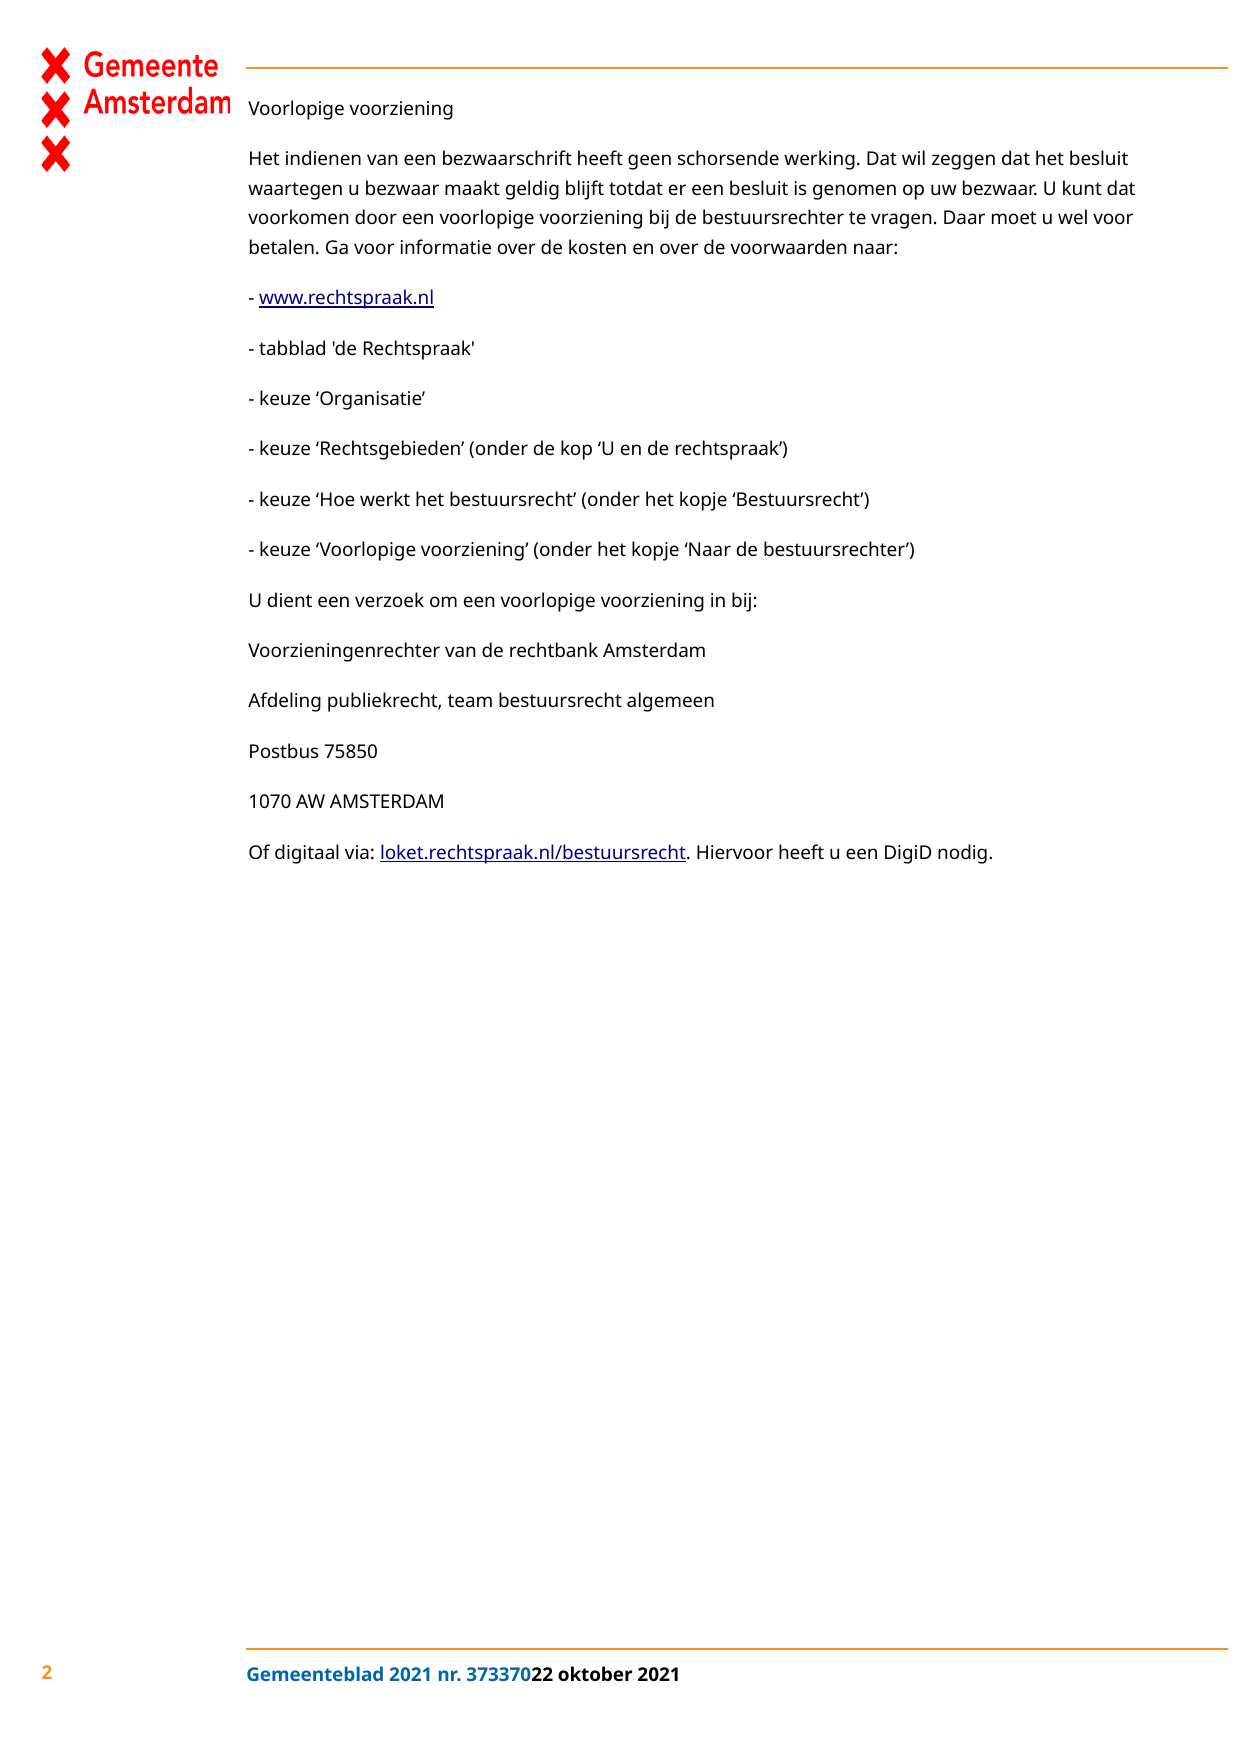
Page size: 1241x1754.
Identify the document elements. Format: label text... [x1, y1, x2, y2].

text Postbus 75850 [248, 738, 1152, 764]
text - keuze ‘Organisatie’ [248, 385, 1152, 411]
text Of digitaal via: loket.rechtspraak.nl/bestuursrecht. Hiervoor heeft u een DigiD nodig. [248, 839, 1152, 865]
picture [41, 47, 231, 172]
text Het indienen van een bezwaarschrift heeft geen schorsende werking. Dat wil zeggen dat het besluit waartegen u bezwaar maakt geldig blijft totdat er een besluit is genomen op uw bezwaar. U kunt dat voorkomen door een voorlopige voorziening bij de bestuursrechter te vragen. Daar moet u wel voor betalen. Ga voor informatie over de kosten en over de voorwaarden naar: [248, 145, 1152, 260]
text - keuze ‘Rechtsgebieden’ (onder de kop ‘U en de rechtspraak’) [248, 436, 1152, 461]
text - keuze ‘Voorlopige voorziening’ (onder het kopje ‘Naar de bestuursrechter’) [248, 536, 1152, 562]
text - keuze ‘Hoe werkt het bestuursrecht’ (onder het kopje ‘Bestuursrecht’) [248, 486, 1152, 512]
text Afdeling publiekrecht, team bestuursrecht algemeen [248, 688, 1152, 713]
text Voorzieningenrechter van de rechtbank Amsterdam [248, 637, 1152, 663]
text - tabblad 'de Rechtspraak' [248, 335, 1152, 361]
text 1070 AW AMSTERDAM [248, 788, 1152, 814]
text U dient een verzoek om een voorlopige voorziening in bij: [248, 587, 1152, 613]
text Voorlopige voorziening [248, 95, 1152, 121]
text - www.rechtspraak.nl [248, 284, 1152, 310]
